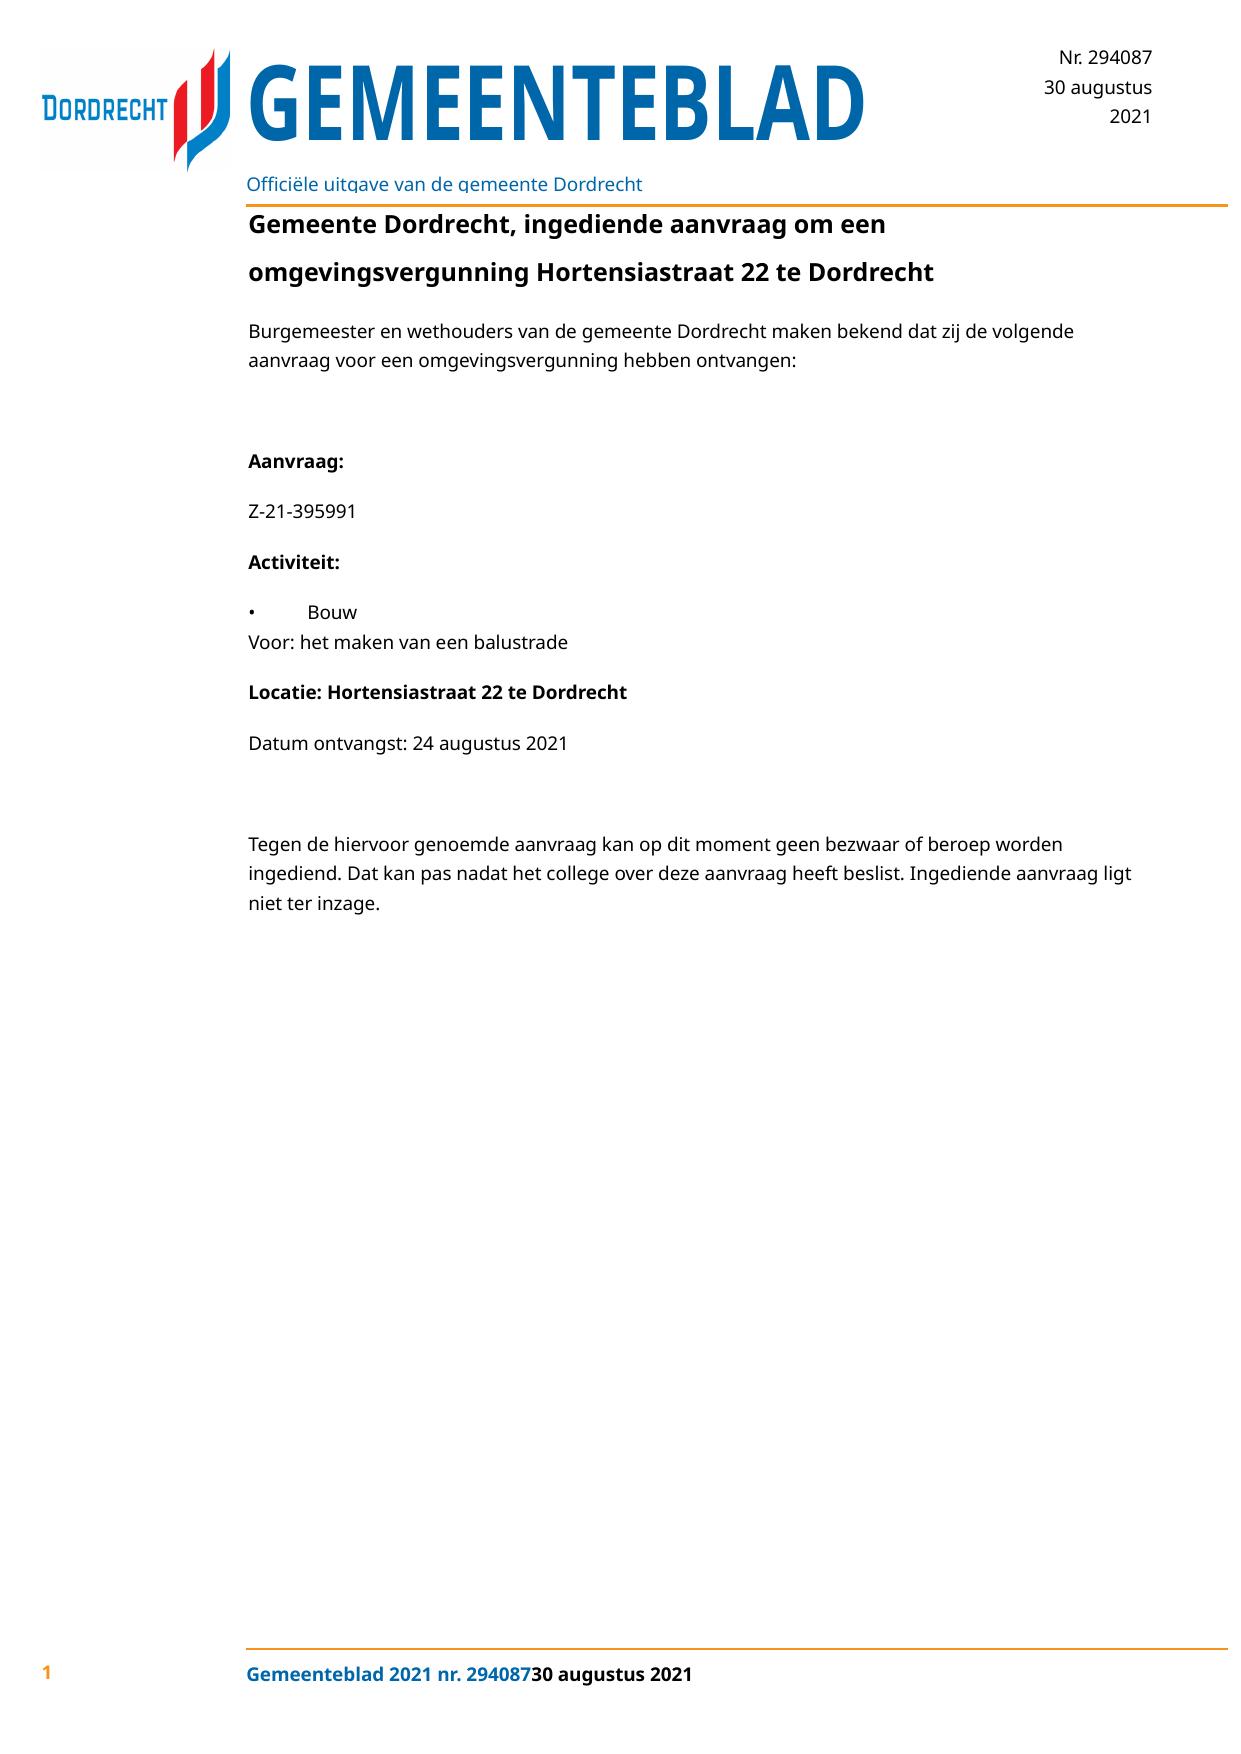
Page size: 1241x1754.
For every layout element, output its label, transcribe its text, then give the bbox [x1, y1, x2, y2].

text Activiteit: [248, 549, 1152, 575]
text Gemeente Dordrecht, ingediende aanvraag om een omgevingsvergunning Hortensiastraat 22 te Dordrecht [248, 207, 1152, 288]
text Datum ontvangst: 24 augustus 2021 [248, 730, 1152, 756]
text Locatie: Hortensiastraat 22 te Dordrecht [248, 679, 1152, 705]
text Tegen de hiervoor genoemde aanvraag kan op dit moment geen bezwaar of beroep worden ingediend. Dat kan pas nadat het college over deze aanvraag heeft beslist. Ingediende aanvraag ligt niet ter inzage. [248, 831, 1152, 916]
list Bouw [248, 599, 1152, 625]
text Aanvraag: [248, 448, 1152, 474]
text Burgemeester en wethouders van de gemeente Dordrecht maken bekend dat zij de volgende aanvraag voor een omgevingsvergunning hebben ontvangen: [248, 318, 1152, 373]
picture [41, 47, 231, 172]
text Voor: het maken van een balustrade [248, 629, 1152, 655]
text Z-21-395991 [248, 499, 1152, 524]
